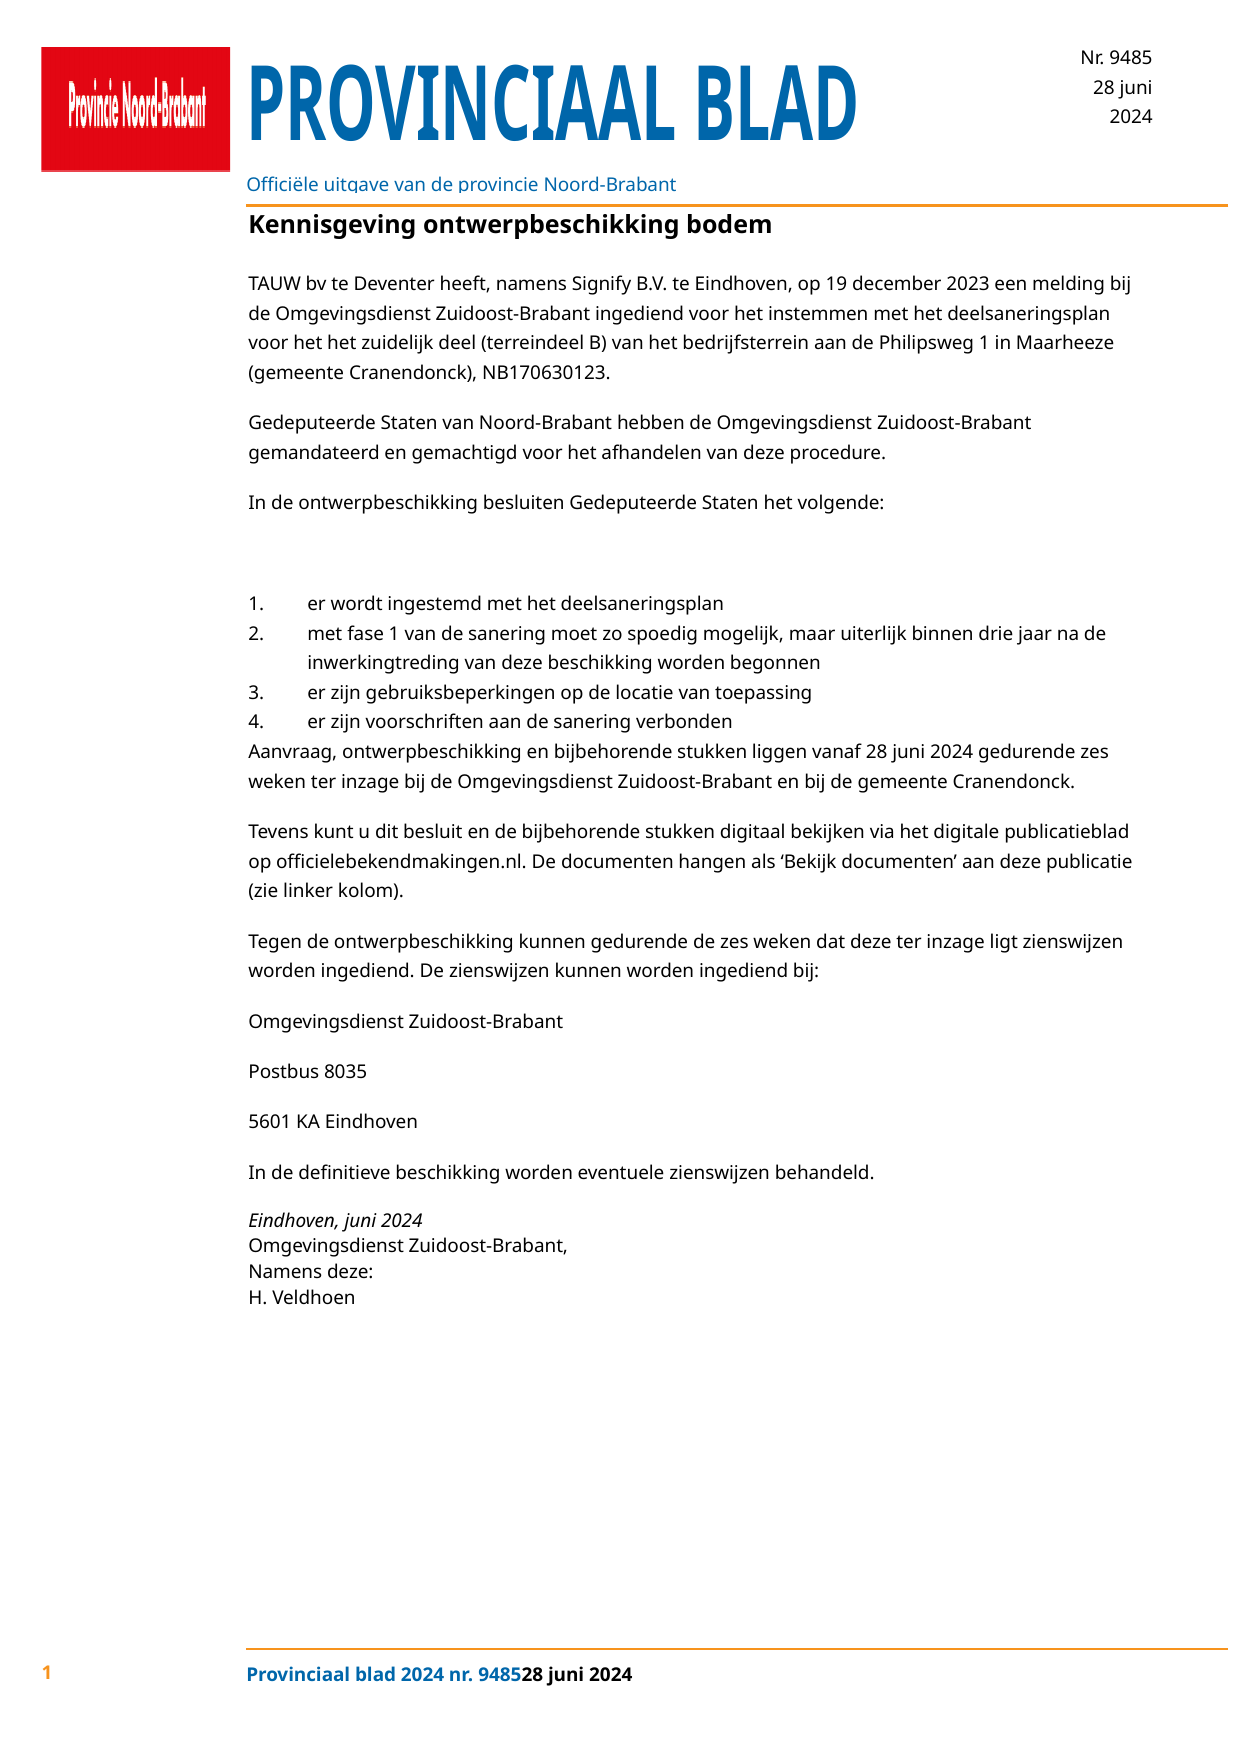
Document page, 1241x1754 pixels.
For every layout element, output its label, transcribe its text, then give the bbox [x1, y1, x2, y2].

text Postbus 8035 [248, 1058, 1152, 1084]
text Eindhoven, juni 2024 [248, 1207, 1152, 1233]
text 5601 KA Eindhoven [248, 1109, 1152, 1134]
text Namens deze: [248, 1258, 1152, 1284]
text Omgevingsdienst Zuidoost-Brabant, [248, 1233, 1152, 1258]
text Tevens kunt u dit besluit en de bijbehorende stukken digitaal bekijken via het digitale publicatieblad op officielebekendmakingen.nl. De documenten hangen als ‘Bekijk documenten’ aan deze publicatie (zie linker kolom). [248, 818, 1152, 903]
text Tegen de ontwerpbeschikking kunnen gedurende de zes weken dat deze ter inzage ligt zienswijzen worden ingediend. De zienswijzen kunnen worden ingediend bij: [248, 928, 1152, 983]
list er zijn gebruiksbeperkingen op de locatie van toepassing [248, 679, 1152, 705]
list met fase 1 van de sanering moet zo spoedig mogelijk, maar uiterlijk binnen drie jaar na de inwerkingtreding van deze beschikking worden begonnen [248, 620, 1152, 675]
text In de definitieve beschikking worden eventuele zienswijzen behandeld. [248, 1159, 1152, 1185]
list er wordt ingestemd met het deelsaneringsplan [248, 590, 1152, 616]
text In de ontwerpbeschikking besluiten Gedeputeerde Staten het volgende: [248, 489, 1152, 515]
text TAUW bv te Deventer heeft, namens Signify B.V. te Eindhoven, op 19 december 2023 een melding bij de Omgevingsdienst Zuidoost-Brabant ingediend voor het instemmen met het deelsaneringsplan voor het het zuidelijk deel (terreindeel B) van het bedrijfsterrein aan de Philipsweg 1 in Maarheeze (gemeente Cranendonck), NB170630123. [248, 270, 1152, 385]
text Kennisgeving ontwerpbeschikking bodem [248, 207, 1152, 241]
text Aanvraag, ontwerpbeschikking en bijbehorende stukken liggen vanaf 28 juni 2024 gedurende zes weken ter inzage bij de Omgevingsdienst Zuidoost-Brabant en bij de gemeente Cranendonck. [248, 738, 1152, 793]
list er zijn voorschriften aan de sanering verbonden [248, 709, 1152, 734]
text H. Veldhoen [248, 1284, 1152, 1310]
picture [41, 47, 231, 172]
text Gedeputeerde Staten van Noord-Brabant hebben de Omgevingsdienst Zuidoost-Brabant gemandateerd en gemachtigd voor het afhandelen van deze procedure. [248, 409, 1152, 465]
text Omgevingsdienst Zuidoost-Brabant [248, 1008, 1152, 1033]
